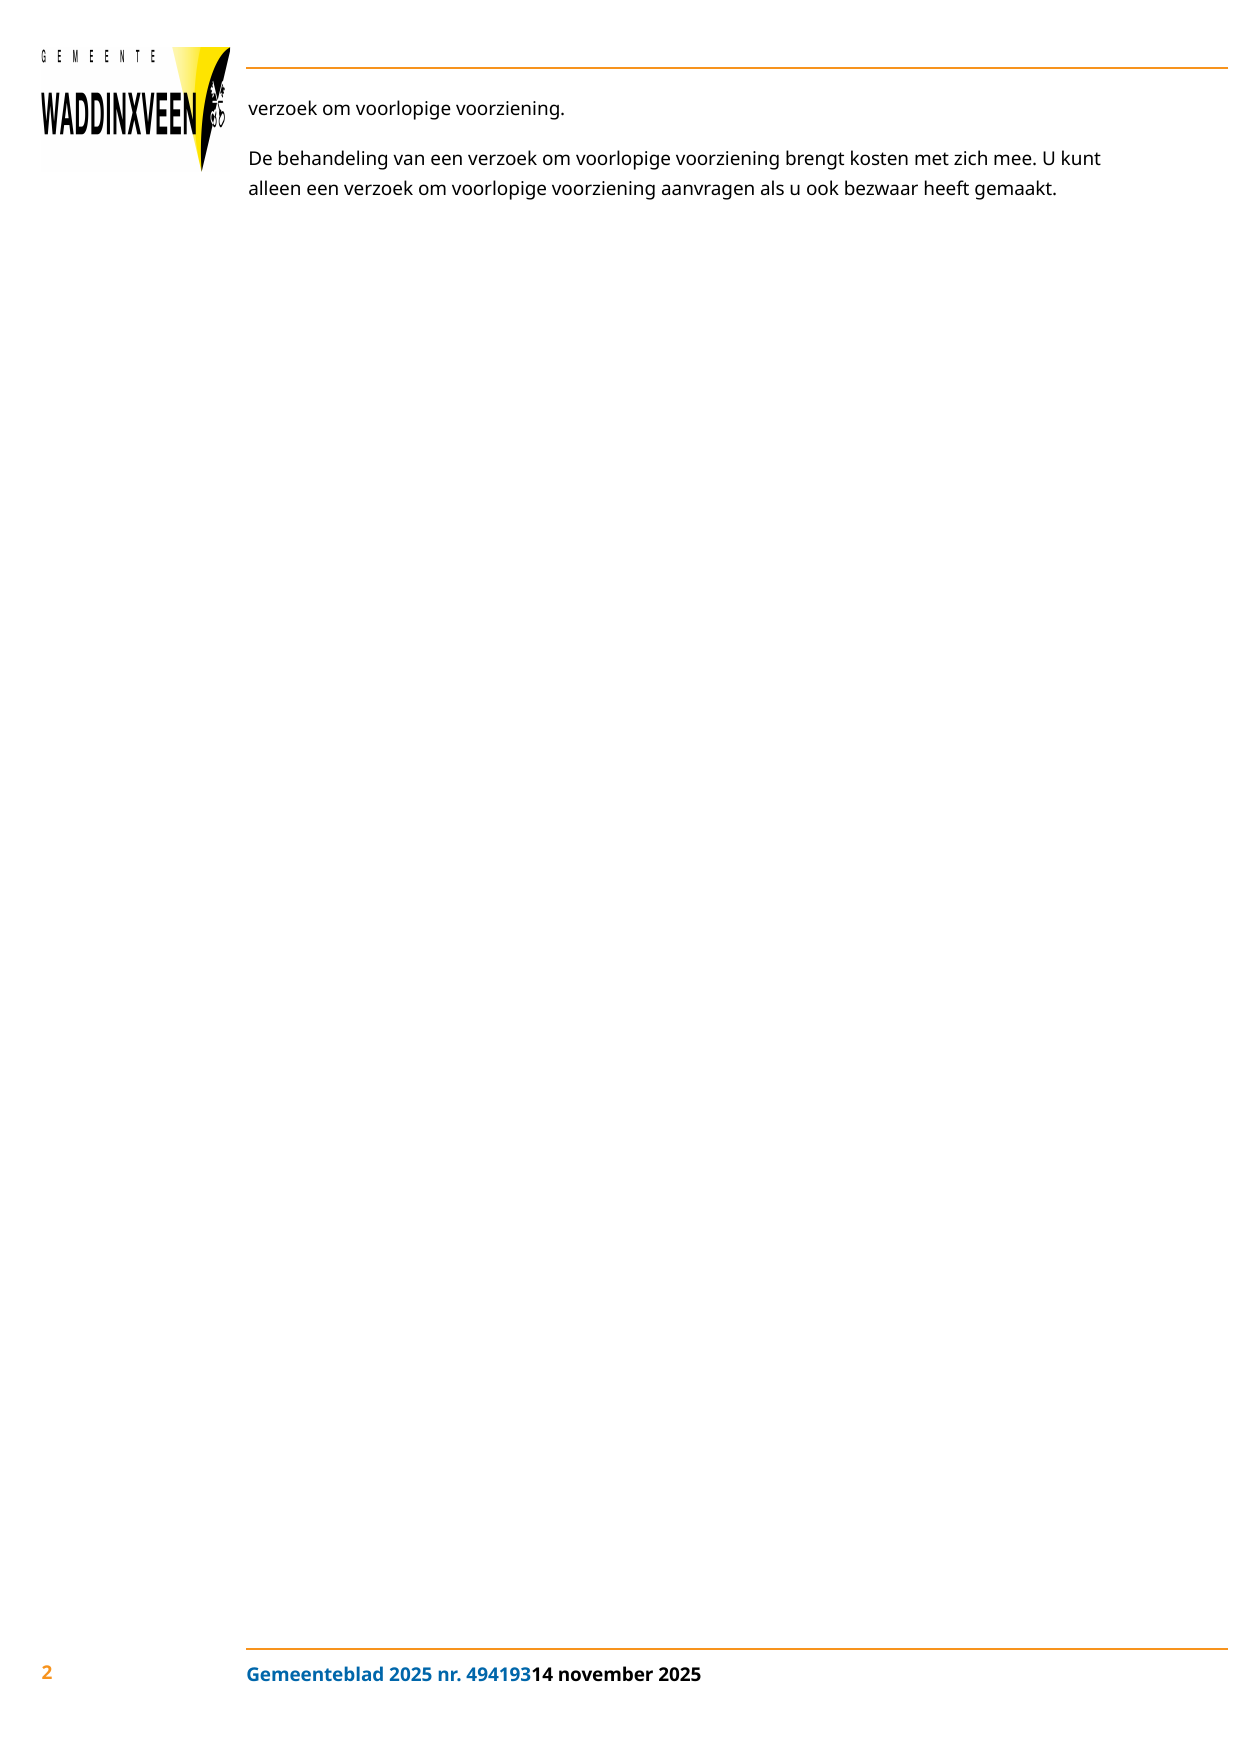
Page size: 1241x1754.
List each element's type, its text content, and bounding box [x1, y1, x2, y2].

picture [41, 47, 231, 172]
text De behandeling van een verzoek om voorlopige voorziening brengt kosten met zich mee. U kunt alleen een verzoek om voorlopige voorziening aanvragen als u ook bezwaar heeft gemaakt. [248, 145, 1152, 201]
text verzoek om voorlopige voorziening. [248, 95, 1152, 121]
